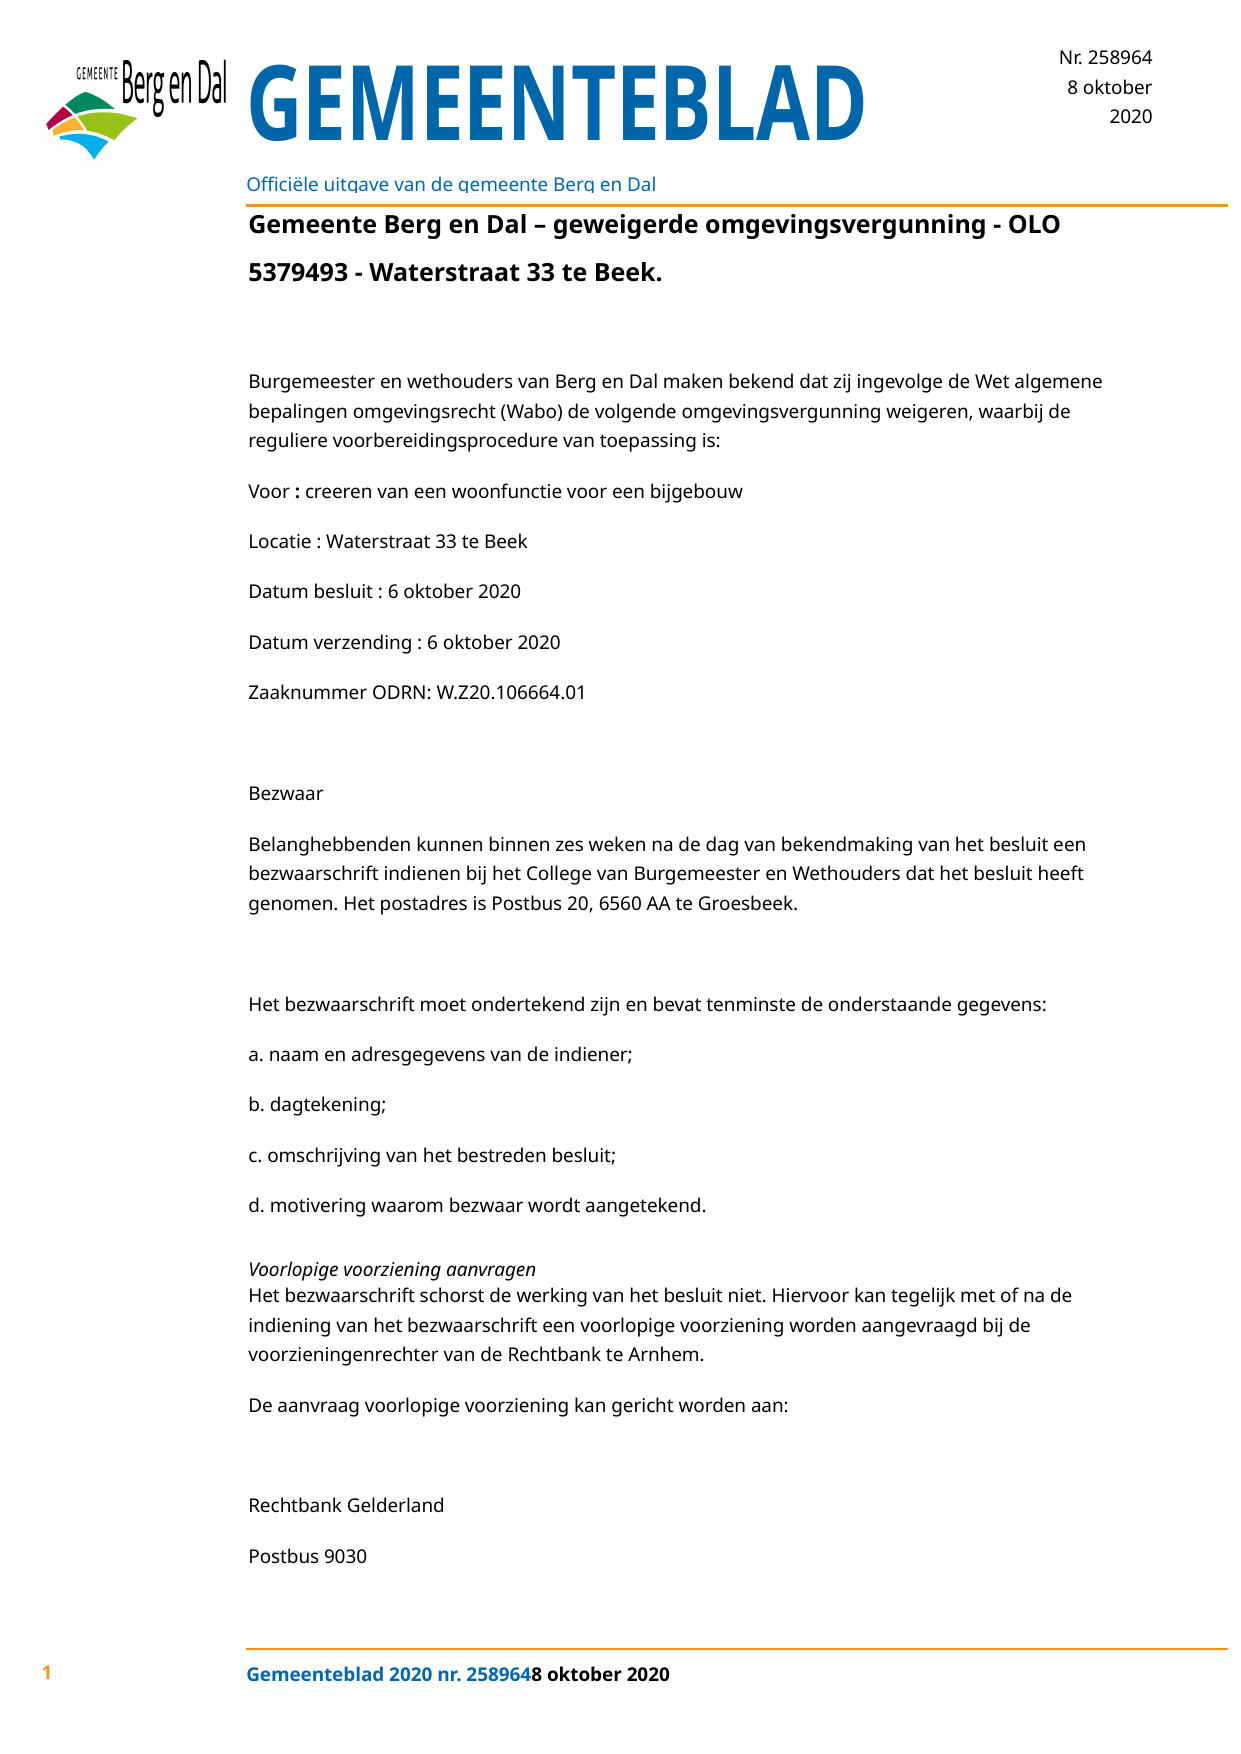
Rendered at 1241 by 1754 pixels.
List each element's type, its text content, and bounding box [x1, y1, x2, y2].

text Datum besluit : 6 oktober 2020 [248, 579, 1152, 604]
text Voor : creeren van een woonfunctie voor een bijgebouw [248, 478, 1152, 504]
text Gemeente Berg en Dal – geweigerde omgevingsvergunning - OLO 5379493 - Waterstraat 33 te Beek. [248, 207, 1152, 288]
text De aanvraag voorlopige voorziening kan gericht worden aan: [248, 1392, 1152, 1417]
text Rechtbank Gelderland [248, 1493, 1152, 1518]
text a. naam en adresgegevens van de indiener; [248, 1041, 1152, 1067]
text Het bezwaarschrift moet ondertekend zijn en bevat tenminste de onderstaande gegevens: [248, 991, 1152, 1017]
text Postbus 9030 [248, 1543, 1152, 1569]
text Zaaknummer ODRN: W.Z20.106664.01 [248, 679, 1152, 705]
text Het bezwaarschrift schorst de werking van het besluit niet. Hiervoor kan tegelijk met of na de indiening van het bezwaarschrift een voorlopige voorziening worden aangevraagd bij de voorzieningenrechter van de Rechtbank te Arnhem. [248, 1282, 1152, 1367]
text Bezwaar [248, 780, 1152, 806]
picture [41, 47, 231, 172]
text Voorlopige voorziening aanvragen [248, 1256, 1152, 1282]
text d. motivering waarom bezwaar wordt aangetekend. [248, 1192, 1152, 1218]
text Datum verzending : 6 oktober 2020 [248, 629, 1152, 655]
text Belanghebbenden kunnen binnen zes weken na de dag van bekendmaking van het besluit een bezwaarschrift indienen bij het College van Burgemeester en Wethouders dat het besluit heeft genomen. Het postadres is Postbus 20, 6560 AA te Groesbeek. [248, 831, 1152, 916]
text c. omschrijving van het bestreden besluit; [248, 1142, 1152, 1168]
text Locatie : Waterstraat 33 te Beek [248, 528, 1152, 554]
text b. dagtekening; [248, 1092, 1152, 1117]
text Burgemeester en wethouders van Berg en Dal maken bekend dat zij ingevolge de Wet algemene bepalingen omgevingsrecht (Wabo) de volgende omgevingsvergunning weigeren, waarbij de reguliere voorbereidingsprocedure van toepassing is: [248, 368, 1152, 453]
